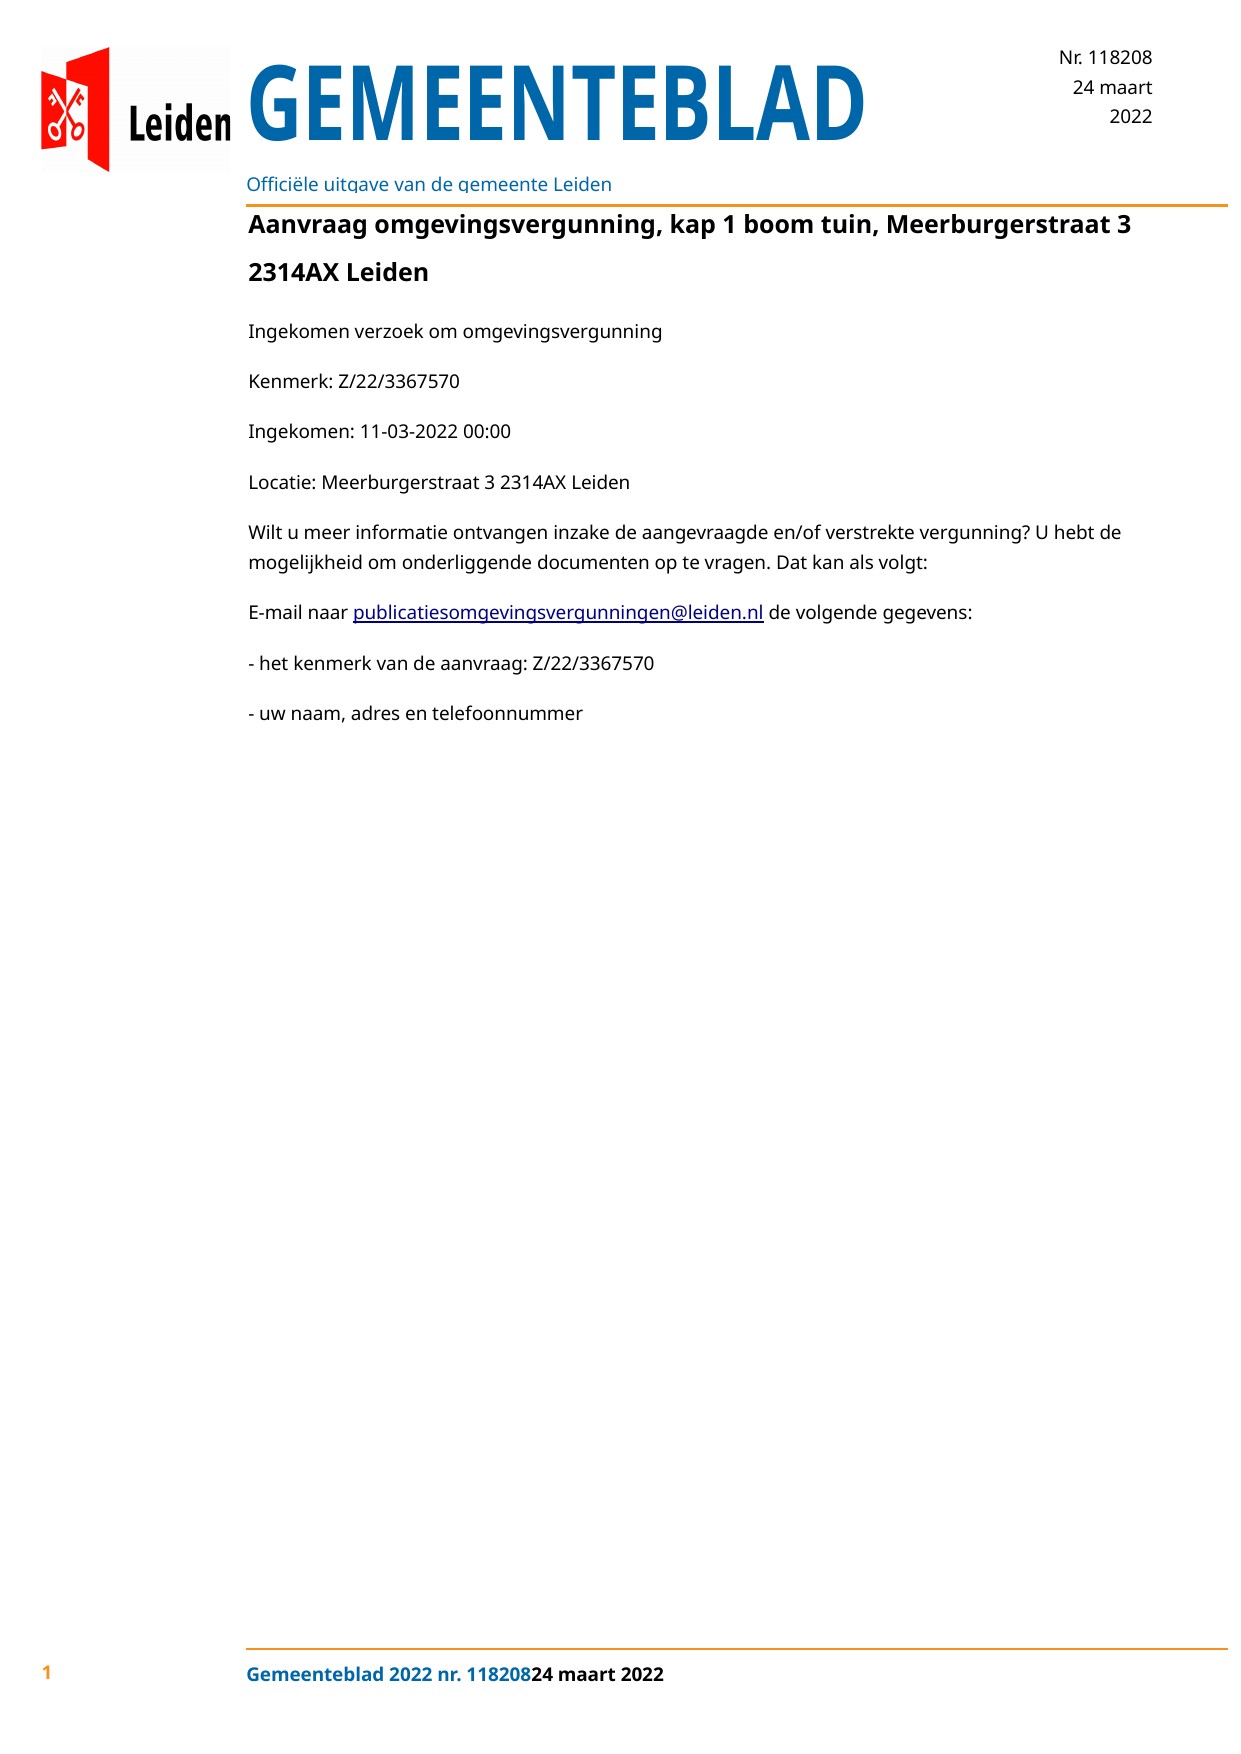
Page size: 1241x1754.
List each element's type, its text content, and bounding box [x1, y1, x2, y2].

text Aanvraag omgevingsvergunning, kap 1 boom tuin, Meerburgerstraat 3 2314AX Leiden [248, 207, 1152, 288]
text Ingekomen: 11-03-2022 00:00 [248, 419, 1152, 444]
text Locatie: Meerburgerstraat 3 2314AX Leiden [248, 469, 1152, 495]
picture [41, 47, 231, 172]
text - het kenmerk van de aanvraag: Z/22/3367570 [248, 650, 1152, 676]
text - uw naam, adres en telefoonnummer [248, 700, 1152, 726]
text Wilt u meer informatie ontvangen inzake de aangevraagde en/of verstrekte vergunning? U hebt de mogelijkheid om onderliggende documenten op te vragen. Dat kan als volgt: [248, 519, 1152, 575]
text E-mail naar publicatiesomgevingsvergunningen@leiden.nl de volgende gegevens: [248, 599, 1152, 625]
text Ingekomen verzoek om omgevingsvergunning [248, 318, 1152, 344]
text Kenmerk: Z/22/3367570 [248, 368, 1152, 394]
